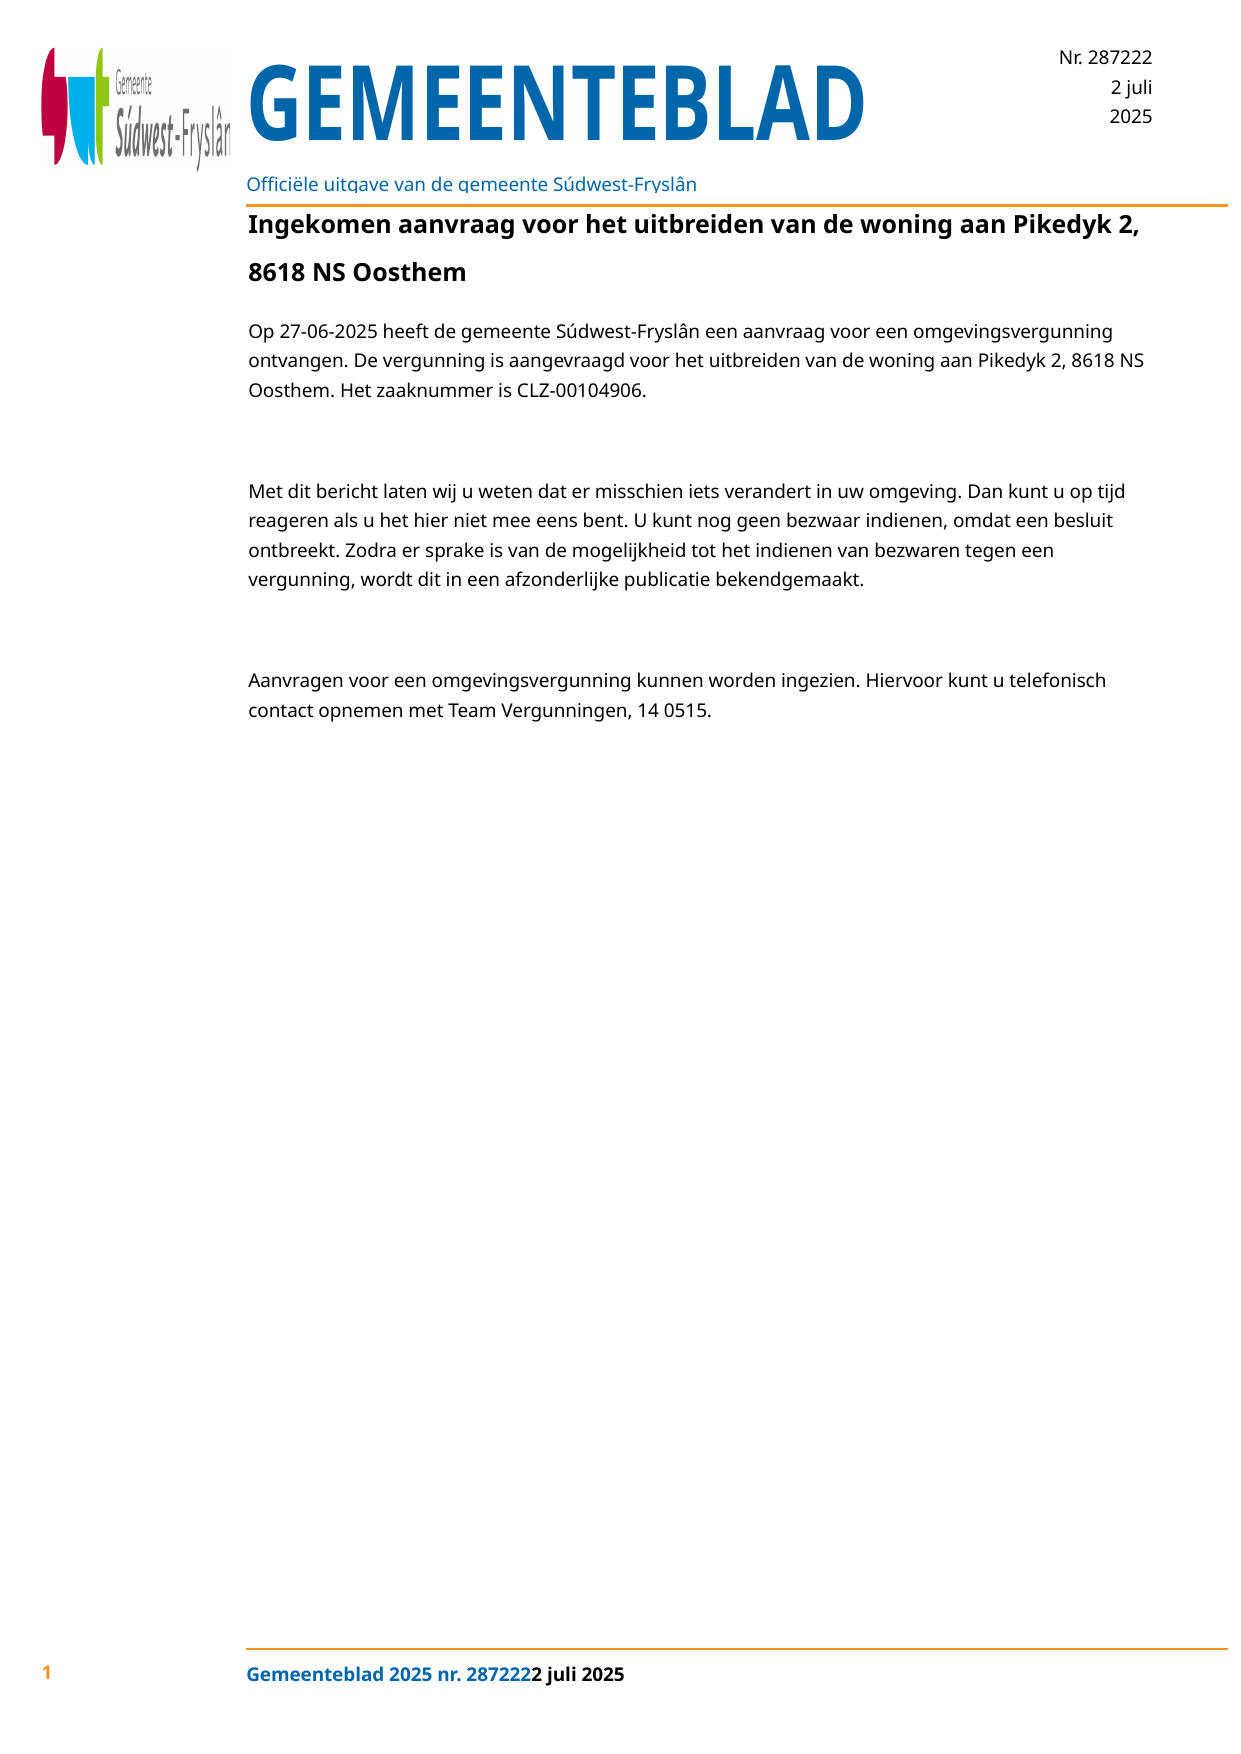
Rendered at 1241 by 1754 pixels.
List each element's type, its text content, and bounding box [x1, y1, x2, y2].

text Op 27-06-2025 heeft de gemeente Súdwest-Fryslân een aanvraag voor een omgevingsvergunning ontvangen. De vergunning is aangevraagd voor het uitbreiden van de woning aan Pikedyk 2, 8618 NS Oosthem. Het zaaknummer is CLZ-00104906. [248, 318, 1152, 403]
text Met dit bericht laten wij u weten dat er misschien iets verandert in uw omgeving. Dan kunt u op tijd reageren als u het hier niet mee eens bent. U kunt nog geen bezwaar indienen, omdat een besluit ontbreekt. Zodra er sprake is van de mogelijkheid tot het indienen van bezwaren tegen een vergunning, wordt dit in een afzonderlijke publicatie bekendgemaakt. [248, 478, 1152, 592]
text Aanvragen voor een omgevingsvergunning kunnen worden ingezien. Hiervoor kunt u telefonisch contact opnemen met Team Vergunningen, 14 0515. [248, 667, 1152, 723]
picture [41, 47, 231, 172]
text Ingekomen aanvraag voor het uitbreiden van de woning aan Pikedyk 2, 8618 NS Oosthem [248, 207, 1152, 288]
